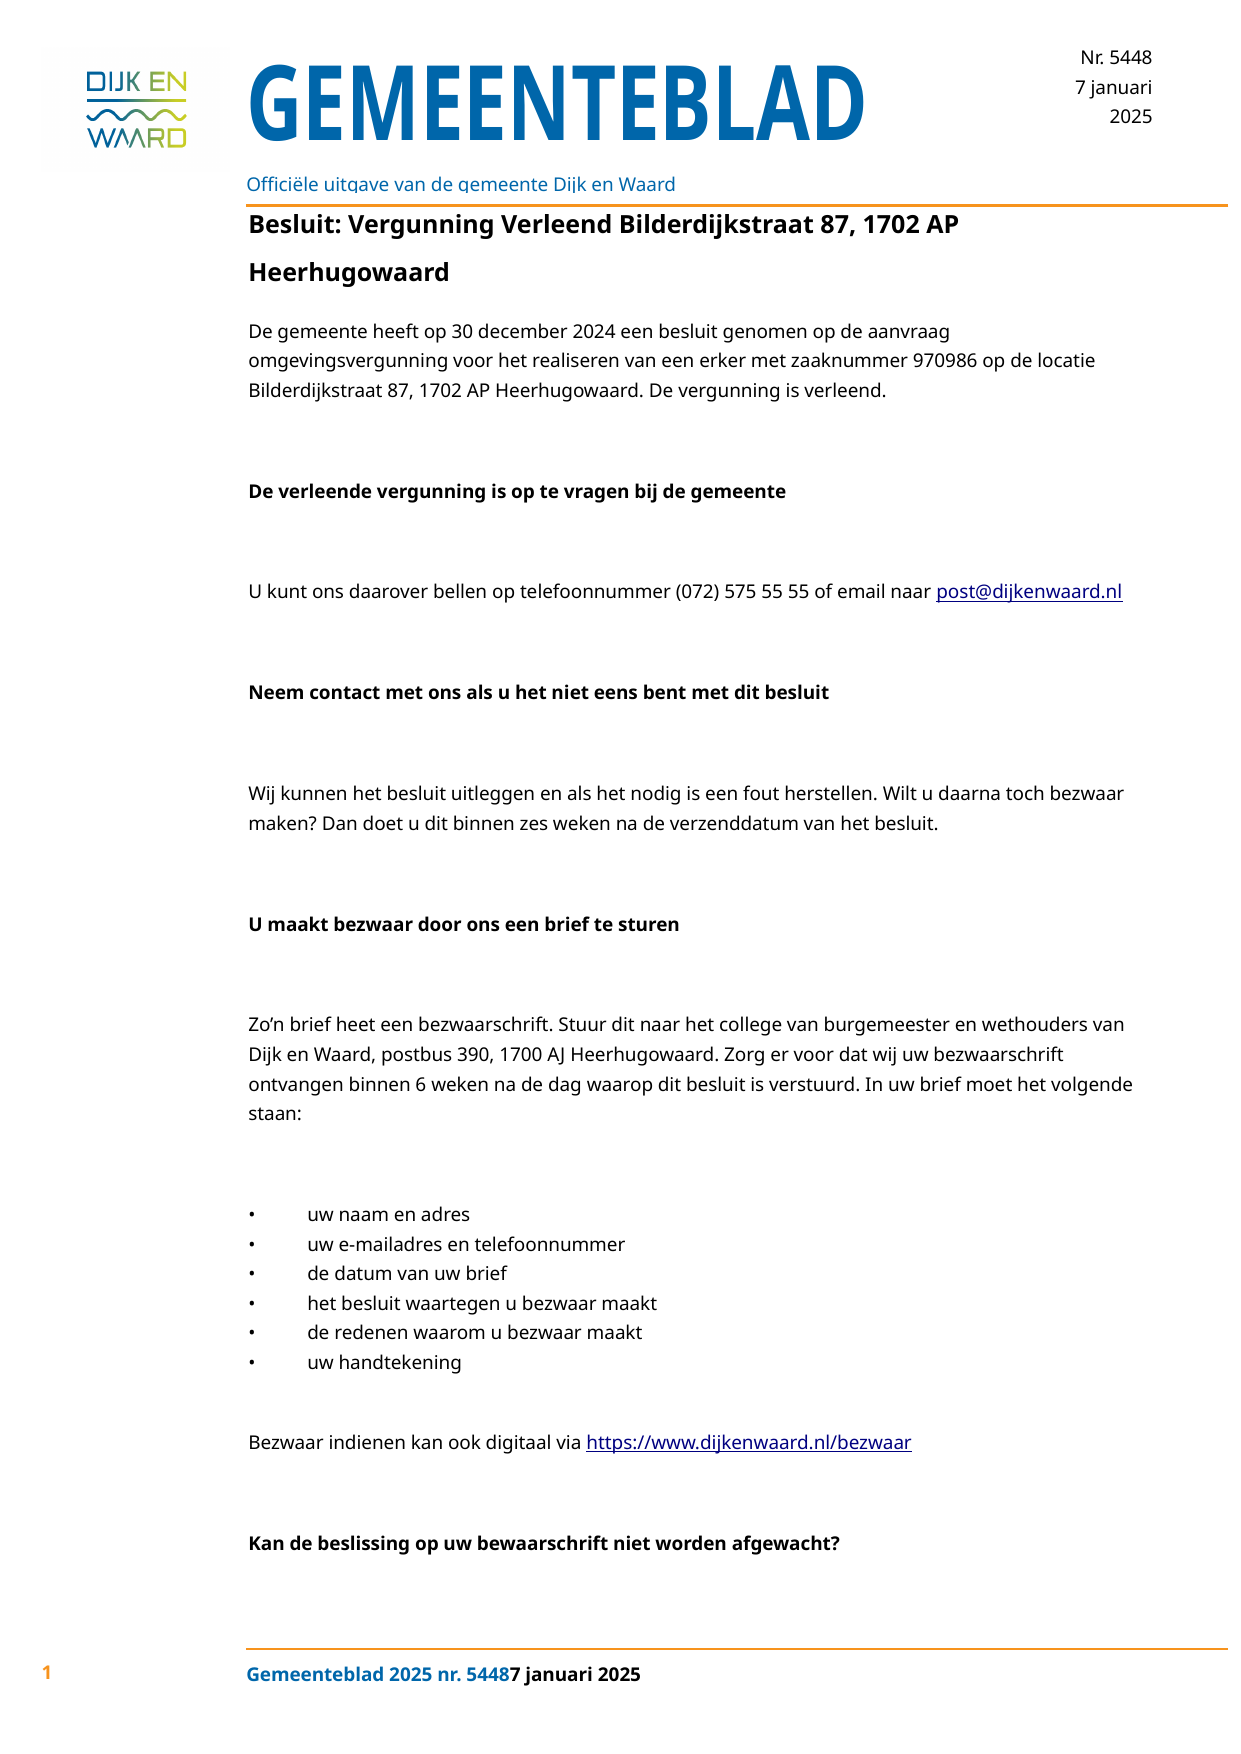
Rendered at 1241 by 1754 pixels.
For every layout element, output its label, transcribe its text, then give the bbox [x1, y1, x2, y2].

picture [41, 47, 231, 172]
text U maakt bezwaar door ons een brief te sturen [248, 911, 1152, 937]
text Neem contact met ons als u het niet eens bent met dit besluit [248, 679, 1152, 705]
text De gemeente heeft op 30 december 2024 een besluit genomen op de aanvraag omgevingsvergunning voor het realiseren van een erker met zaaknummer 970986 op de locatie Bilderdijkstraat 87, 1702 AP Heerhugowaard. De vergunning is verleend. [248, 318, 1152, 403]
text Besluit: Vergunning Verleend Bilderdijkstraat 87, 1702 AP Heerhugowaard [248, 207, 1152, 288]
text U kunt ons daarover bellen op telefoonnummer (072) 575 55 55 of email naar post@dijkenwaard.nl [248, 579, 1152, 604]
list uw e-mailadres en telefoonnummer [248, 1231, 1152, 1257]
list het besluit waartegen u bezwaar maakt [248, 1290, 1152, 1316]
text Kan de beslissing op uw bewaarschrift niet worden afgewacht? [248, 1530, 1152, 1556]
list uw handtekening [248, 1349, 1152, 1375]
text Zo’n brief heet een bezwaarschrift. Stuur dit naar het college van burgemeester en wethouders van Dijk en Waard, postbus 390, 1700 AJ Heerhugowaard. Zorg er voor dat wij uw bezwaarschrift ontvangen binnen 6 weken na de dag waarop dit besluit is verstuurd. In uw brief moet het volgende staan: [248, 1012, 1152, 1126]
text Bezwaar indienen kan ook digitaal via https://www.dijkenwaard.nl/bezwaar [248, 1429, 1152, 1455]
list de datum van uw brief [248, 1260, 1152, 1286]
text Wij kunnen het besluit uitleggen en als het nodig is een fout herstellen. Wilt u daarna toch bezwaar maken? Dan doet u dit binnen zes weken na de verzenddatum van het besluit. [248, 780, 1152, 836]
list uw naam en adres [248, 1201, 1152, 1227]
list de redenen waarom u bezwaar maakt [248, 1319, 1152, 1345]
text De verleende vergunning is op te vragen bij de gemeente [248, 478, 1152, 504]
